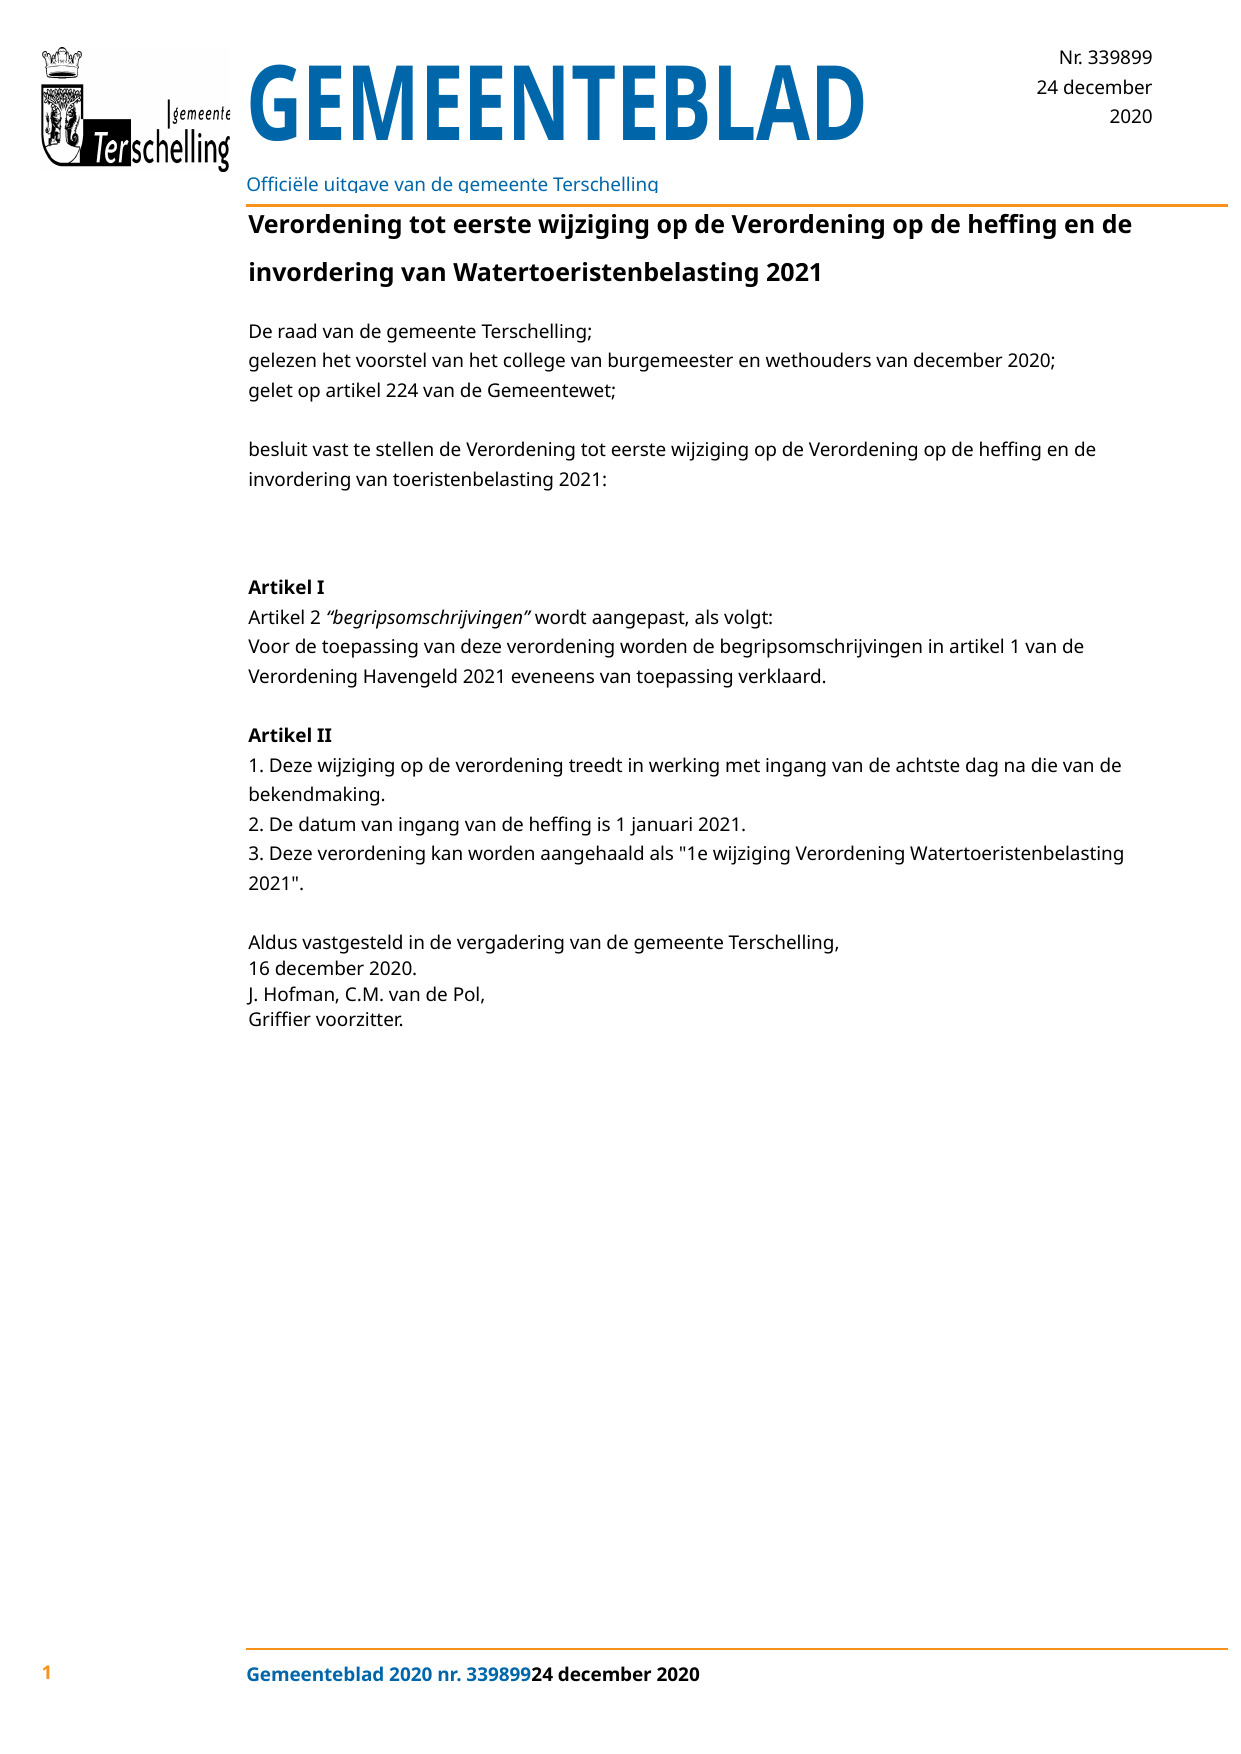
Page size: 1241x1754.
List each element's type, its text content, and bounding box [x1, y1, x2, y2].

text besluit vast te stellen de Verordening tot eerste wijziging op de Verordening op de heffing en de invordering van toeristenbelasting 2021: [248, 436, 1152, 492]
text Artikel II [248, 722, 1152, 748]
text Griffier voorzitter. [248, 1006, 1152, 1032]
text J. Hofman, C.M. van de Pol, [248, 981, 1152, 1006]
text Artikel 2 “begripsomschrijvingen” wordt aangepast, als volgt: [248, 604, 1152, 629]
text 3. Deze verordening kan worden aangehaald als "1e wijziging Verordening Watertoeristenbelasting 2021". [248, 841, 1152, 896]
text 1. Deze wijziging op de verordening treedt in werking met ingang van de achtste dag na die van de bekendmaking. [248, 752, 1152, 807]
text Verordening tot eerste wijziging op de Verordening op de heffing en de invordering van Watertoeristenbelasting 2021 [248, 207, 1152, 288]
picture [41, 47, 231, 172]
text gelezen het voorstel van het college van burgemeester en wethouders van december 2020; [248, 347, 1152, 373]
text Voor de toepassing van deze verordening worden de begripsomschrijvingen in artikel 1 van de Verordening Havengeld 2021 eveneens van toepassing verklaard. [248, 633, 1152, 689]
text 2. De datum van ingang van de heffing is 1 januari 2021. [248, 811, 1152, 837]
text De raad van de gemeente Terschelling; [248, 318, 1152, 344]
text Aldus vastgesteld in de vergadering van de gemeente Terschelling, [248, 929, 1152, 955]
text gelet op artikel 224 van de Gemeentewet; [248, 377, 1152, 403]
text Artikel I [248, 574, 1152, 600]
text 16 december 2020. [248, 955, 1152, 981]
